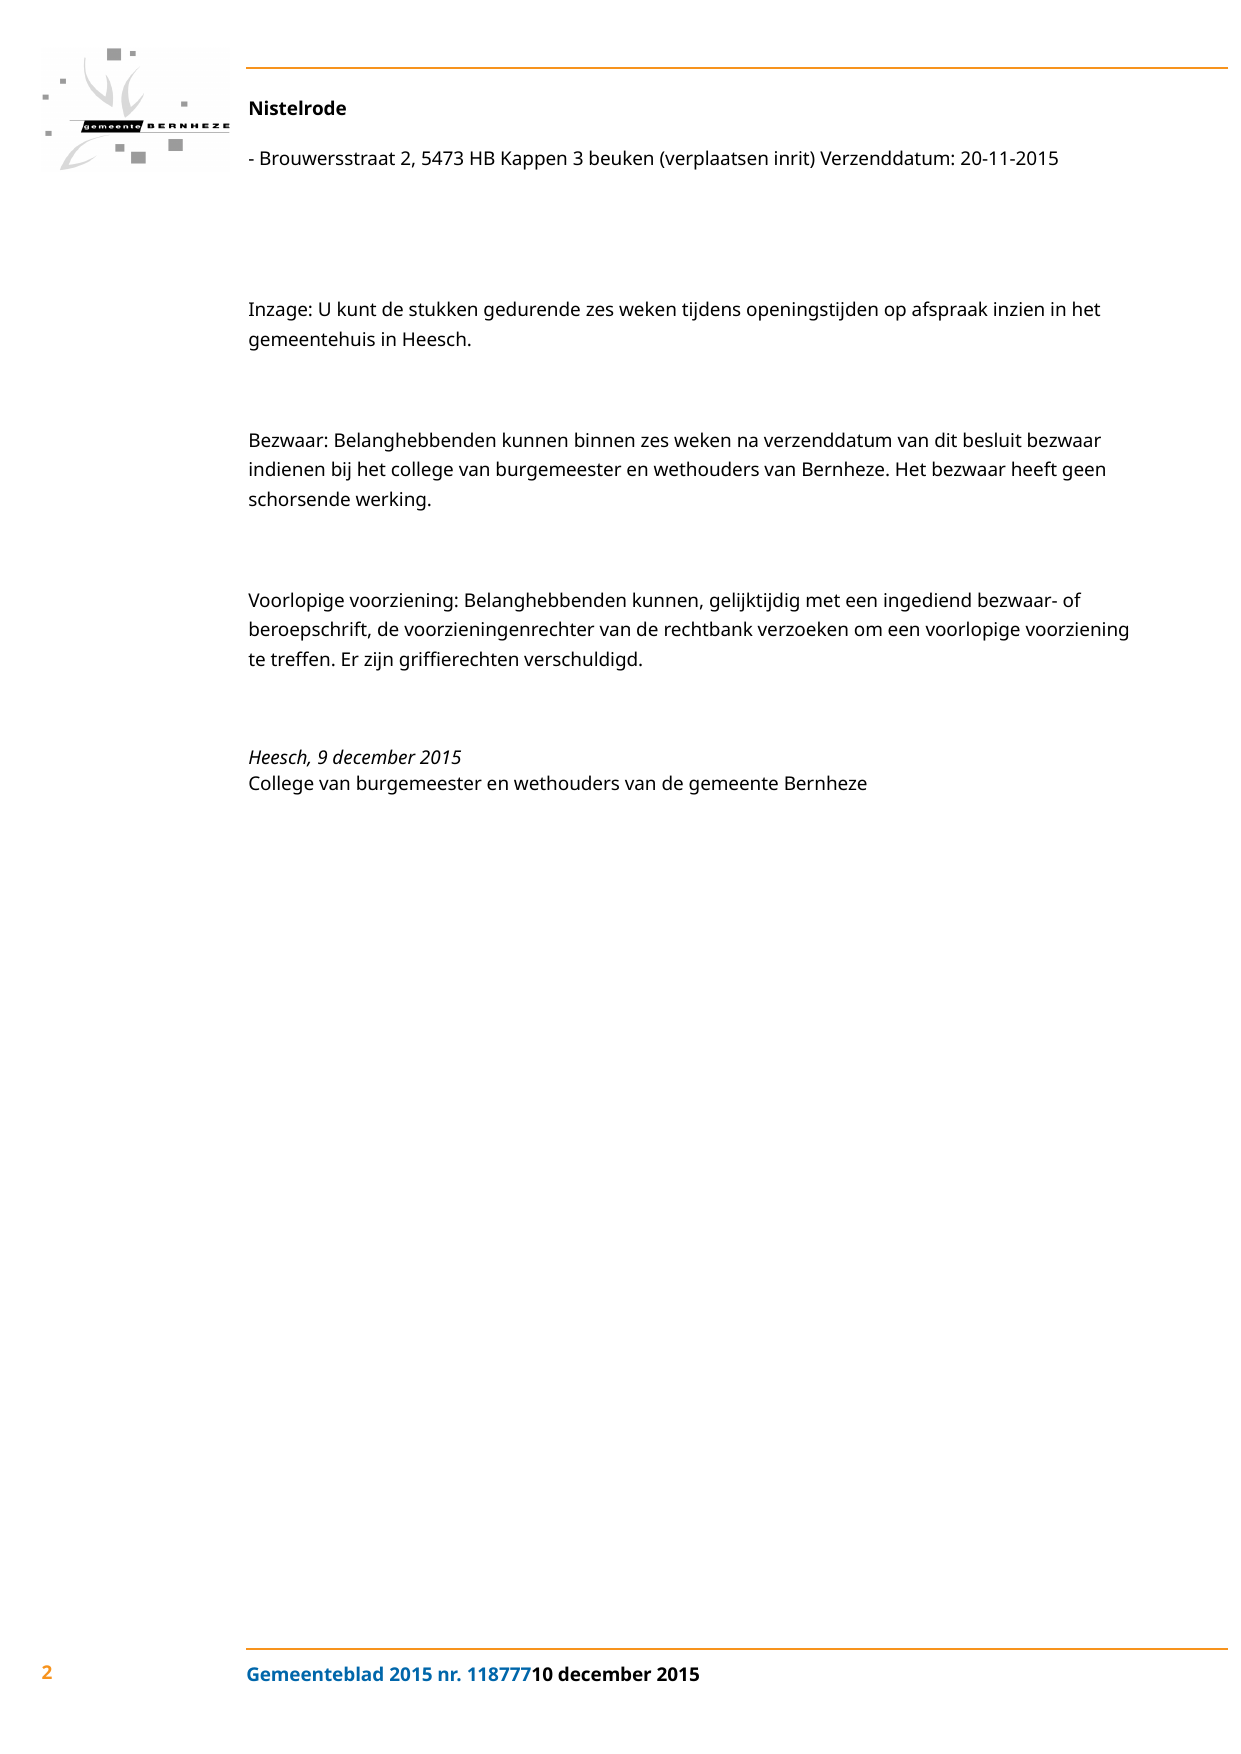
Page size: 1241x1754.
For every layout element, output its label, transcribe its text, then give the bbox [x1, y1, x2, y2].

picture [41, 47, 231, 172]
text College van burgemeester en wethouders van de gemeente Bernheze [248, 770, 1152, 796]
text Bezwaar: Belanghebbenden kunnen binnen zes weken na verzenddatum van dit besluit bezwaar indienen bij het college van burgemeester en wethouders van Bernheze. Het bezwaar heeft geen schorsende werking. [248, 427, 1152, 512]
text Voorlopige voorziening: Belanghebbenden kunnen, gelijktijdig met een ingediend bezwaar- of beroepschrift, de voorzieningenrechter van de rechtbank verzoeken om een voorlopige voorziening te treffen. Er zijn griffierechten verschuldigd. [248, 587, 1152, 672]
text Nistelrode [248, 95, 1152, 121]
text - Brouwersstraat 2, 5473 HB Kappen 3 beuken (verplaatsen inrit) Verzenddatum: 20-11-2015 [248, 145, 1152, 171]
text Heesch, 9 december 2015 [248, 744, 1152, 770]
text Inzage: U kunt de stukken gedurende zes weken tijdens openingstijden op afspraak inzien in het gemeentehuis in Heesch. [248, 296, 1152, 352]
